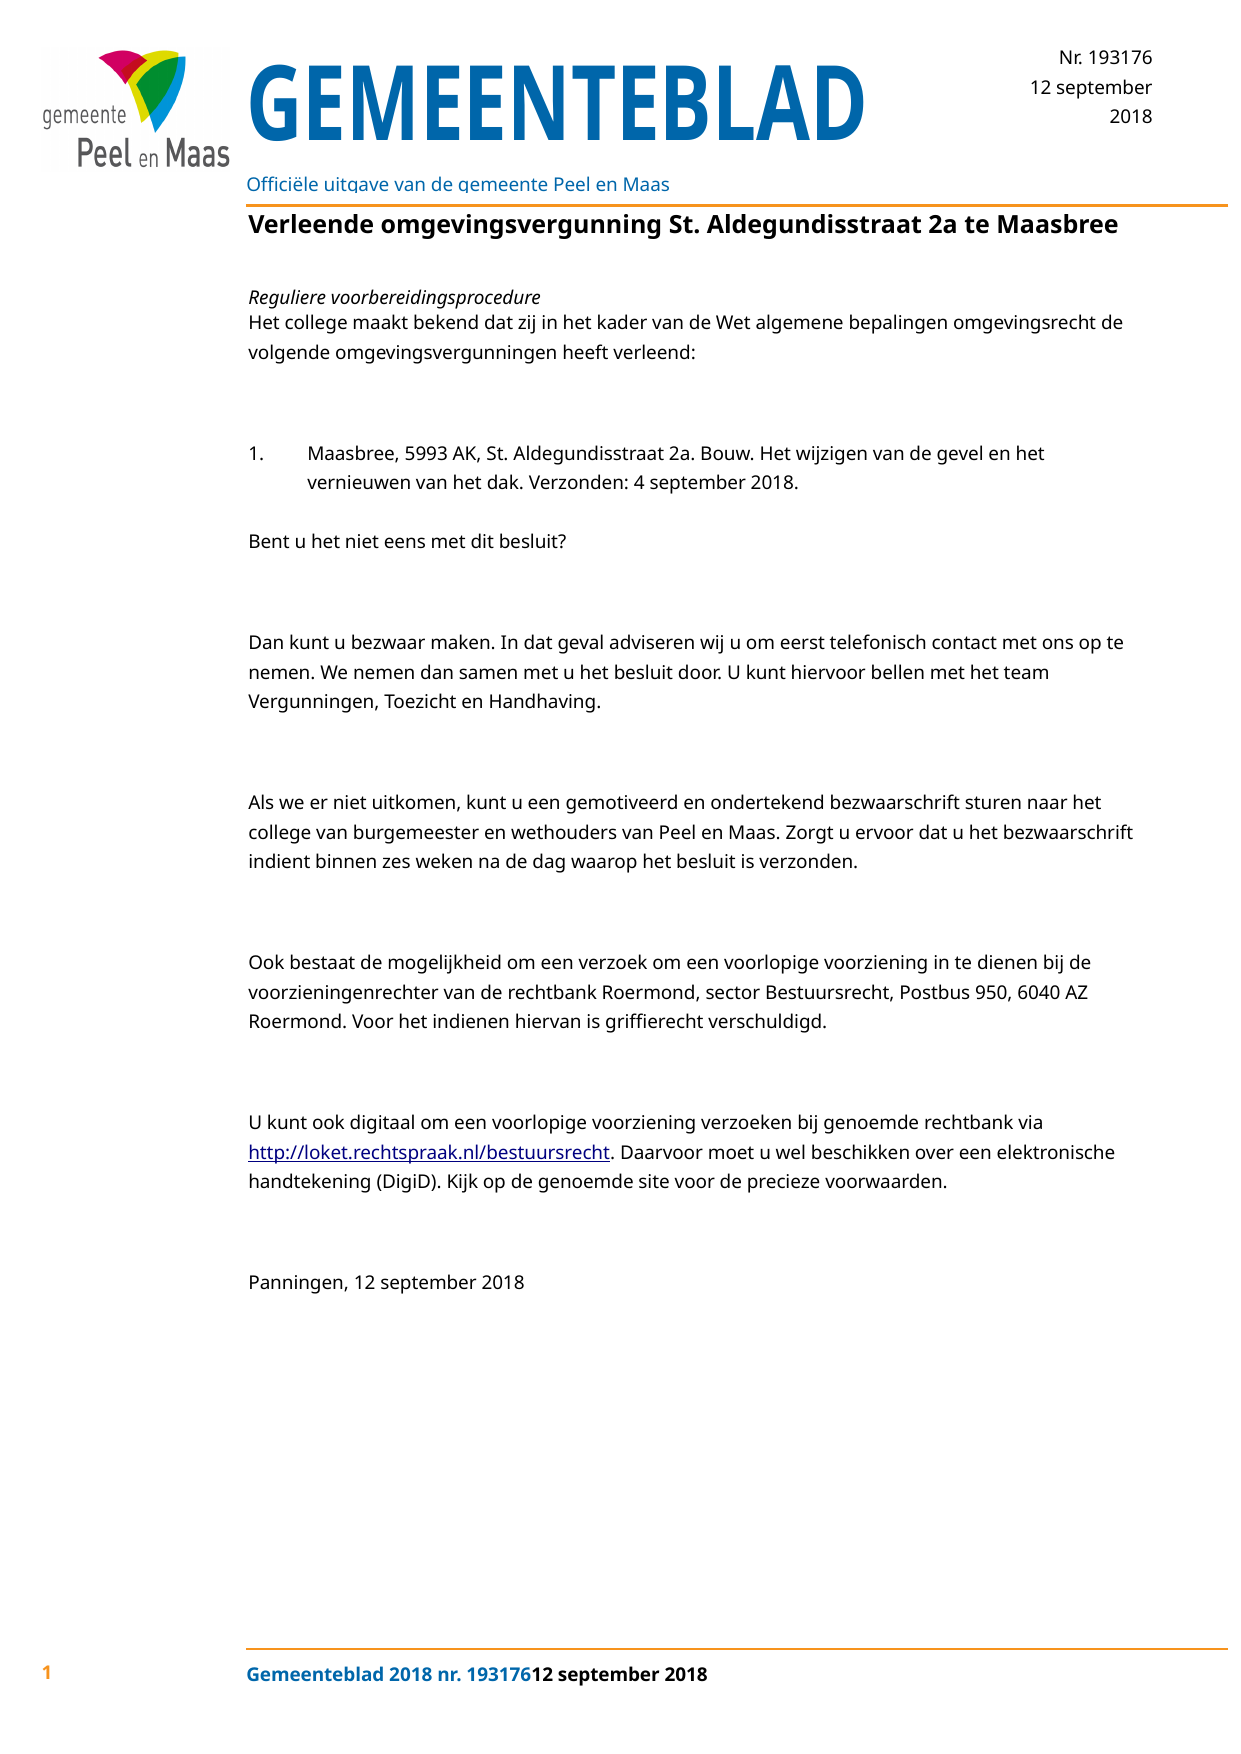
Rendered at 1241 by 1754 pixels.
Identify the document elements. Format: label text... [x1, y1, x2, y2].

text Panningen, 12 september 2018 [248, 1269, 1152, 1295]
list Maasbree, 5993 AK, St. Aldegundisstraat 2a. Bouw. Het wijzigen van de gevel en het vernieuwen van het dak. Verzonden: 4 september 2018. [248, 440, 1152, 495]
text U kunt ook digitaal om een voorlopige voorziening verzoeken bij genoemde rechtbank via http://loket.rechtspraak.nl/bestuursrecht. Daarvoor moet u wel beschikken over een elektronische handtekening (DigiD). Kijk op de genoemde site voor de precieze voorwaarden. [248, 1109, 1152, 1194]
text Bent u het niet eens met dit besluit? [248, 529, 1152, 554]
text Ook bestaat de mogelijkheid om een verzoek om een voorlopige voorziening in te dienen bij de voorzieningenrechter van de rechtbank Roermond, sector Bestuursrecht, Postbus 950, 6040 AZ Roermond. Voor het indienen hiervan is griffierecht verschuldigd. [248, 949, 1152, 1034]
text Verleende omgevingsvergunning St. Aldegundisstraat 2a te Maasbree [248, 207, 1152, 241]
text Als we er niet uitkomen, kunt u een gemotiveerd en ondertekend bezwaarschrift sturen naar het college van burgemeester en wethouders van Peel en Maas. Zorgt u ervoor dat u het bezwaarschrift indient binnen zes weken na de dag waarop het besluit is verzonden. [248, 789, 1152, 874]
text Reguliere voorbereidingsprocedure [248, 284, 1152, 309]
text Dan kunt u bezwaar maken. In dat geval adviseren wij u om eerst telefonisch contact met ons op te nemen. We nemen dan samen met u het besluit door. U kunt hiervoor bellen met het team Vergunningen, Toezicht en Handhaving. [248, 629, 1152, 714]
text Het college maakt bekend dat zij in het kader van de Wet algemene bepalingen omgevingsrecht de volgende omgevingsvergunningen heeft verleend: [248, 309, 1152, 365]
picture [41, 47, 231, 172]
